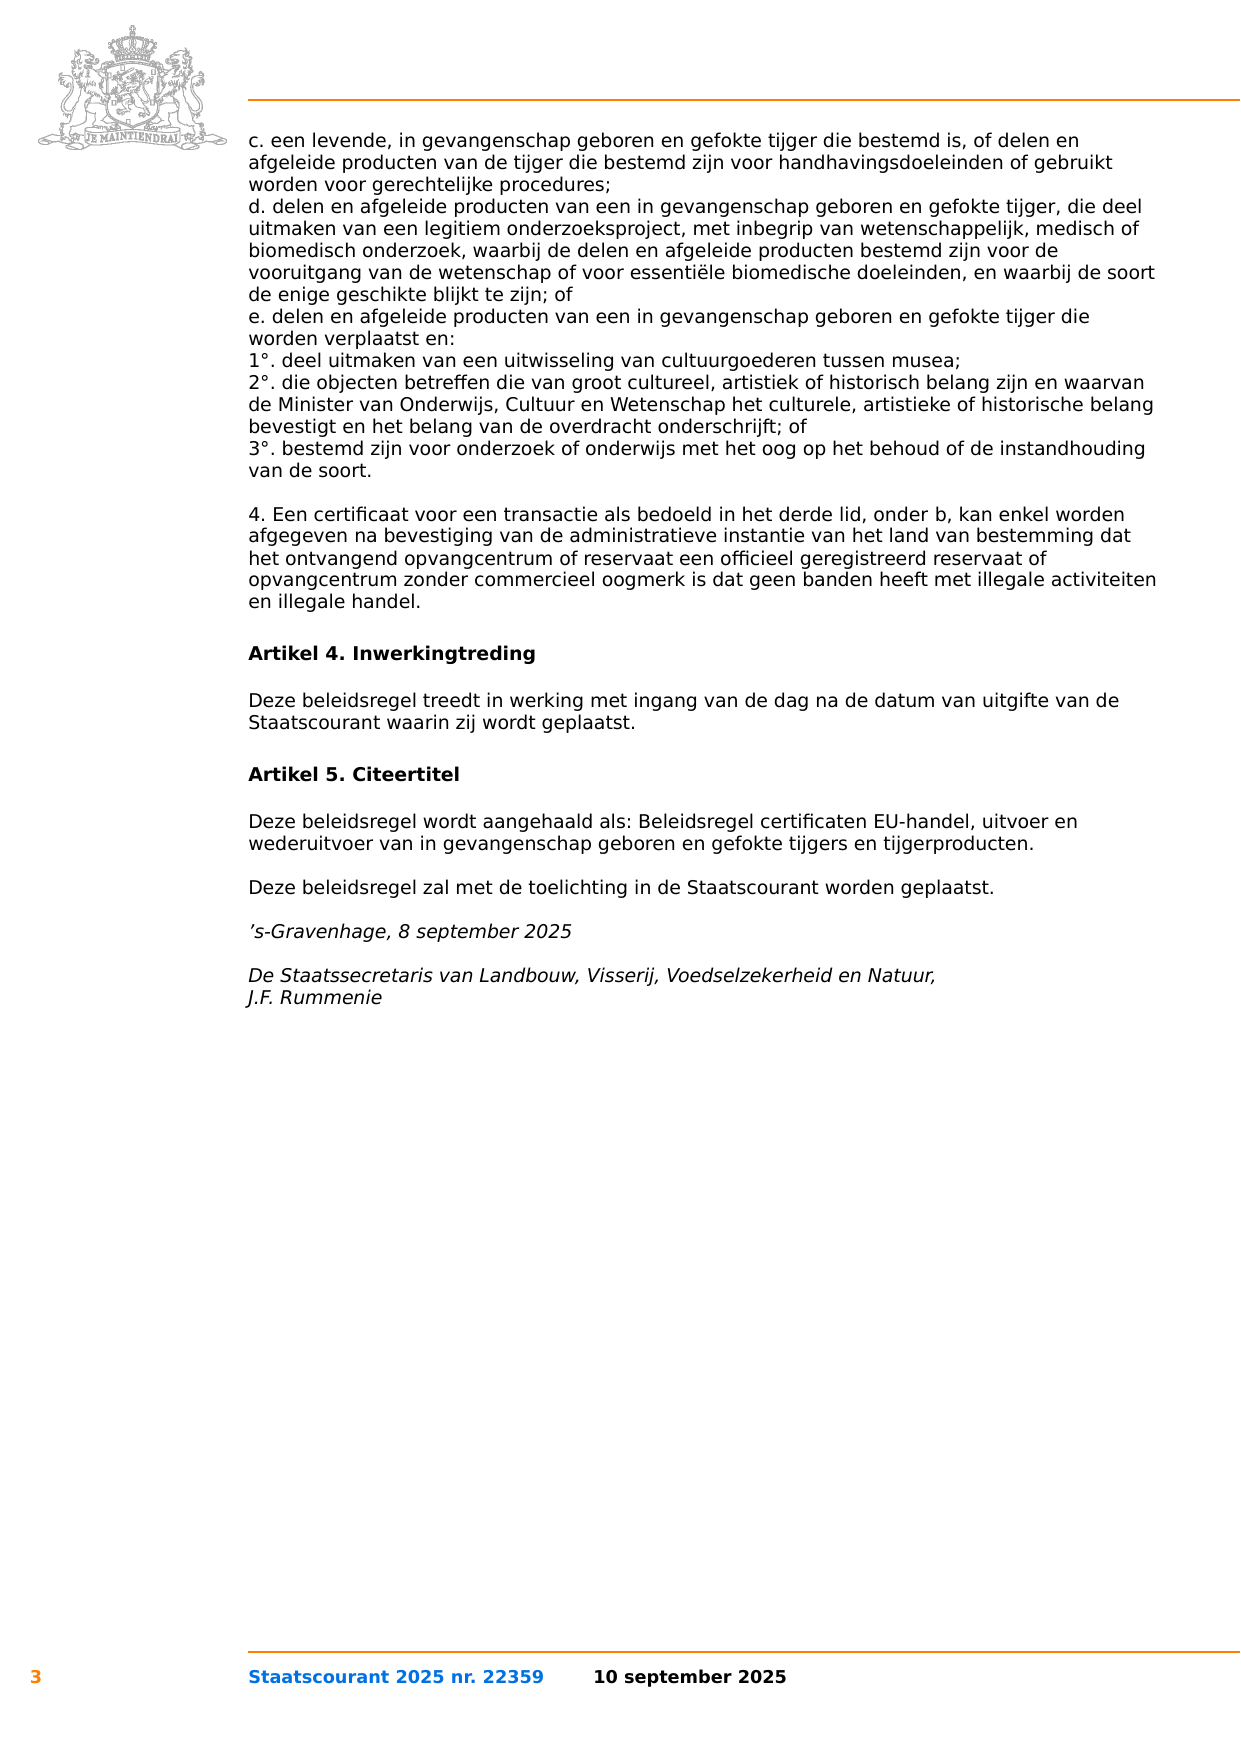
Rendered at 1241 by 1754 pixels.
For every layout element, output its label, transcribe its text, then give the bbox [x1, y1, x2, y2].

text c. een levende, in gevangenschap geboren en gefokte tijger die bestemd is, of delen en afgeleide producten van de tijger die bestemd zijn voor handhavingsdoeleinden of gebruikt worden voor gerechtelijke procedures; [248, 130, 1163, 196]
text 3°. bestemd zijn voor onderzoek of onderwijs met het oog op het behoud of de instandhouding van de soort. [248, 438, 1163, 482]
text 1°. deel uitmaken van een uitwisseling van cultuurgoederen tussen musea; [248, 350, 1163, 372]
text d. delen en afgeleide producten van een in gevangenschap geboren en gefokte tijger, die deel uitmaken van een legitiem onderzoeksproject, met inbegrip van wetenschappelijk, medisch of biomedisch onderzoek, waarbij de delen en afgeleide producten bestemd zijn voor de vooruitgang van de wetenschap of voor essentiële biomedische doeleinden, en waarbij de soort de enige geschikte blijkt te zijn; of [248, 196, 1163, 306]
text Deze beleidsregel treedt in werking met ingang van de dag na de datum van uitgifte van de Staatscourant waarin zij wordt geplaatst. [248, 690, 1163, 734]
text Deze beleidsregel zal met de toelichting in de Staatscourant worden geplaatst. [248, 877, 1163, 899]
subtitle Artikel 4. Inwerkingtreding [248, 643, 1163, 665]
text 2°. die objecten betreffen die van groot cultureel, artistiek of historisch belang zijn en waarvan de Minister van Onderwijs, Cultuur en Wetenschap het culturele, artistieke of historische belang bevestigt en het belang van de overdracht onderschrijft; of [248, 372, 1163, 438]
text 4. Een certificaat voor een transactie als bedoeld in het derde lid, onder b, kan enkel worden afgegeven na bevestiging van de administratieve instantie van het land van bestemming dat het ontvangend opvangcentrum of reservaat een officieel geregistreerd reservaat of opvangcentrum zonder commercieel oogmerk is dat geen banden heeft met illegale activiteiten en illegale handel. [248, 503, 1163, 613]
subtitle Artikel 5. Citeertitel [248, 764, 1163, 786]
text De Staatssecretaris van Landbouw, Visserij, Voedselzekerheid en Natuur, J.F. Rummenie [248, 965, 1163, 1009]
picture [38, 25, 227, 150]
text e. delen en afgeleide producten van een in gevangenschap geboren en gefokte tijger die worden verplaatst en: [248, 306, 1163, 350]
text ’s-Gravenhage, 8 september 2025 [248, 921, 1163, 943]
text Deze beleidsregel wordt aangehaald als: Beleidsregel certificaten EU-handel, uitvoer en wederuitvoer van in gevangenschap geboren en gefokte tijgers en tijgerproducten. [248, 811, 1163, 855]
